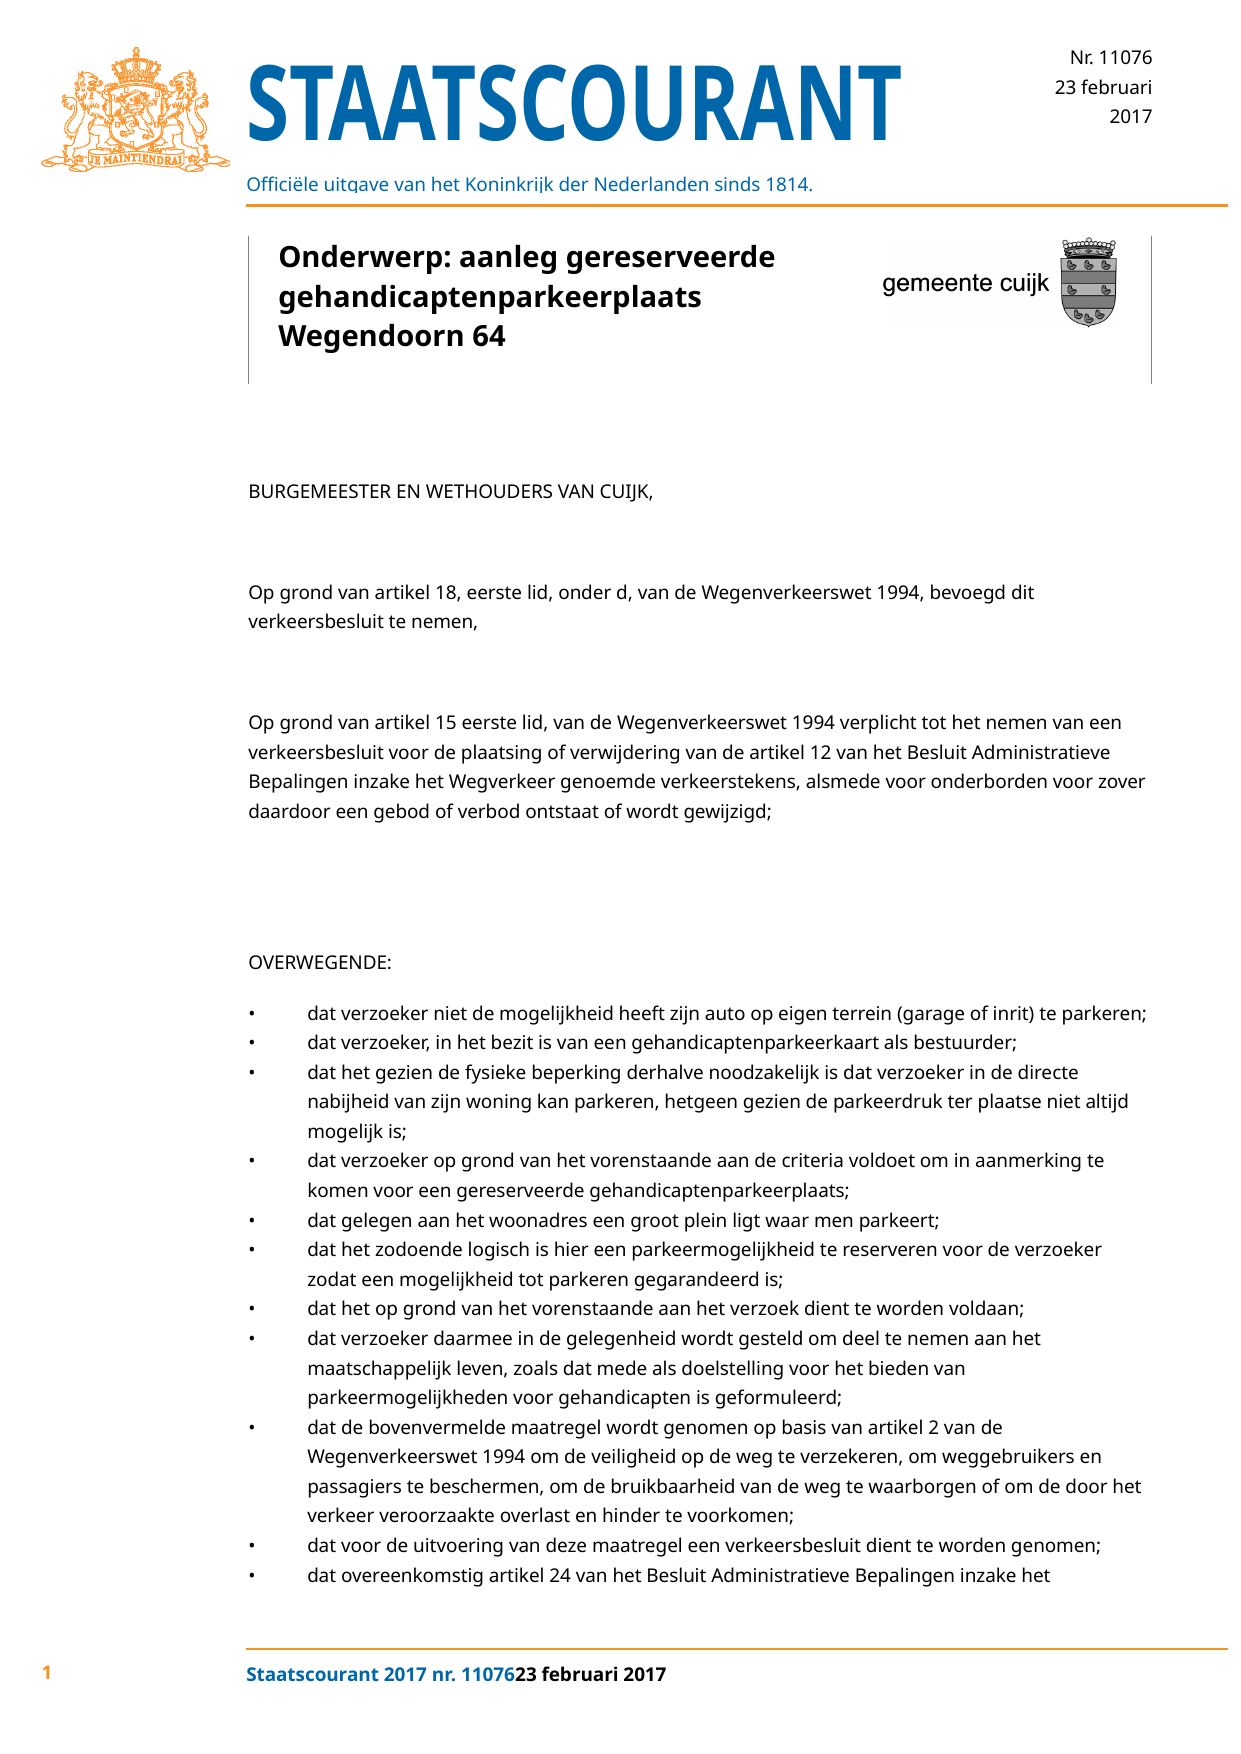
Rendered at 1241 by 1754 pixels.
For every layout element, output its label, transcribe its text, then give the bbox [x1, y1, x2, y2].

list dat gelegen aan het woonadres een groot plein ligt waar men parkeert; [248, 1207, 1152, 1232]
list dat voor de uitvoering van deze maatregel een verkeersbesluit dient te worden genomen; [248, 1532, 1152, 1558]
picture [41, 47, 231, 172]
list dat verzoeker daarmee in de gelegenheid wordt gesteld om deel te nemen aan het maatschappelijk leven, zoals dat mede als doelstelling voor het bieden van parkeermogelijkheden voor gehandicapten is geformuleerd; [248, 1325, 1152, 1410]
table_header Onderwerp: aanleg gereserveerde gehandicaptenparkeerplaats Wegendoorn 64 [249, 236, 850, 384]
list dat verzoeker niet de mogelijkheid heeft zijn auto op eigen terrein (garage of inrit) te parkeren; [248, 1000, 1152, 1025]
text Op grond van artikel 18, eerste lid, onder d, van de Wegenverkeerswet 1994, bevoegd dit verkeersbesluit te nemen, [248, 579, 1152, 634]
table_header [850, 236, 1151, 384]
list dat de bovenvermelde maatregel wordt genomen op basis van artikel 2 van de Wegenverkeerswet 1994 om de veiligheid op de weg te verzekeren, om weggebruikers en passagiers te beschermen, om de bruikbaarheid van de weg te waarborgen of om de door het verkeer veroorzaakte overlast en hinder te voorkomen; [248, 1414, 1152, 1528]
list dat het gezien de fysieke beperking derhalve noodzakelijk is dat verzoeker in de directe nabijheid van zijn woning kan parkeren, hetgeen gezien de parkeerdruk ter plaatse niet altijd mogelijk is; [248, 1059, 1152, 1144]
text OVERWEGENDE: [248, 949, 1152, 975]
picture [882, 236, 1119, 328]
text Op grond van artikel 15 eerste lid, van de Wegenverkeerswet 1994 verplicht tot het nemen van een verkeersbesluit voor de plaatsing of verwijdering van de artikel 12 van het Besluit Administratieve Bepalingen inzake het Wegverkeer genoemde verkeerstekens, alsmede voor onderborden voor zover daardoor een gebod of verbod ontstaat of wordt gewijzigd; [248, 709, 1152, 824]
list dat het op grond van het vorenstaande aan het verzoek dient te worden voldaan; [248, 1296, 1152, 1321]
list dat het zodoende logisch is hier een parkeermogelijkheid te reserveren voor de verzoeker zodat een mogelijkheid tot parkeren gegarandeerd is; [248, 1236, 1152, 1292]
list dat verzoeker, in het bezit is van een gehandicaptenparkeerkaart als bestuurder; [248, 1029, 1152, 1055]
list dat overeenkomstig artikel 24 van het Besluit Administratieve Bepalingen inzake het [248, 1562, 1152, 1587]
list dat verzoeker op grond van het vorenstaande aan de criteria voldoet om in aanmerking te komen voor een gereserveerde gehandicaptenparkeerplaats; [248, 1148, 1152, 1203]
text BURGEMEESTER EN WETHOUDERS VAN CUIJK, [248, 478, 1152, 504]
